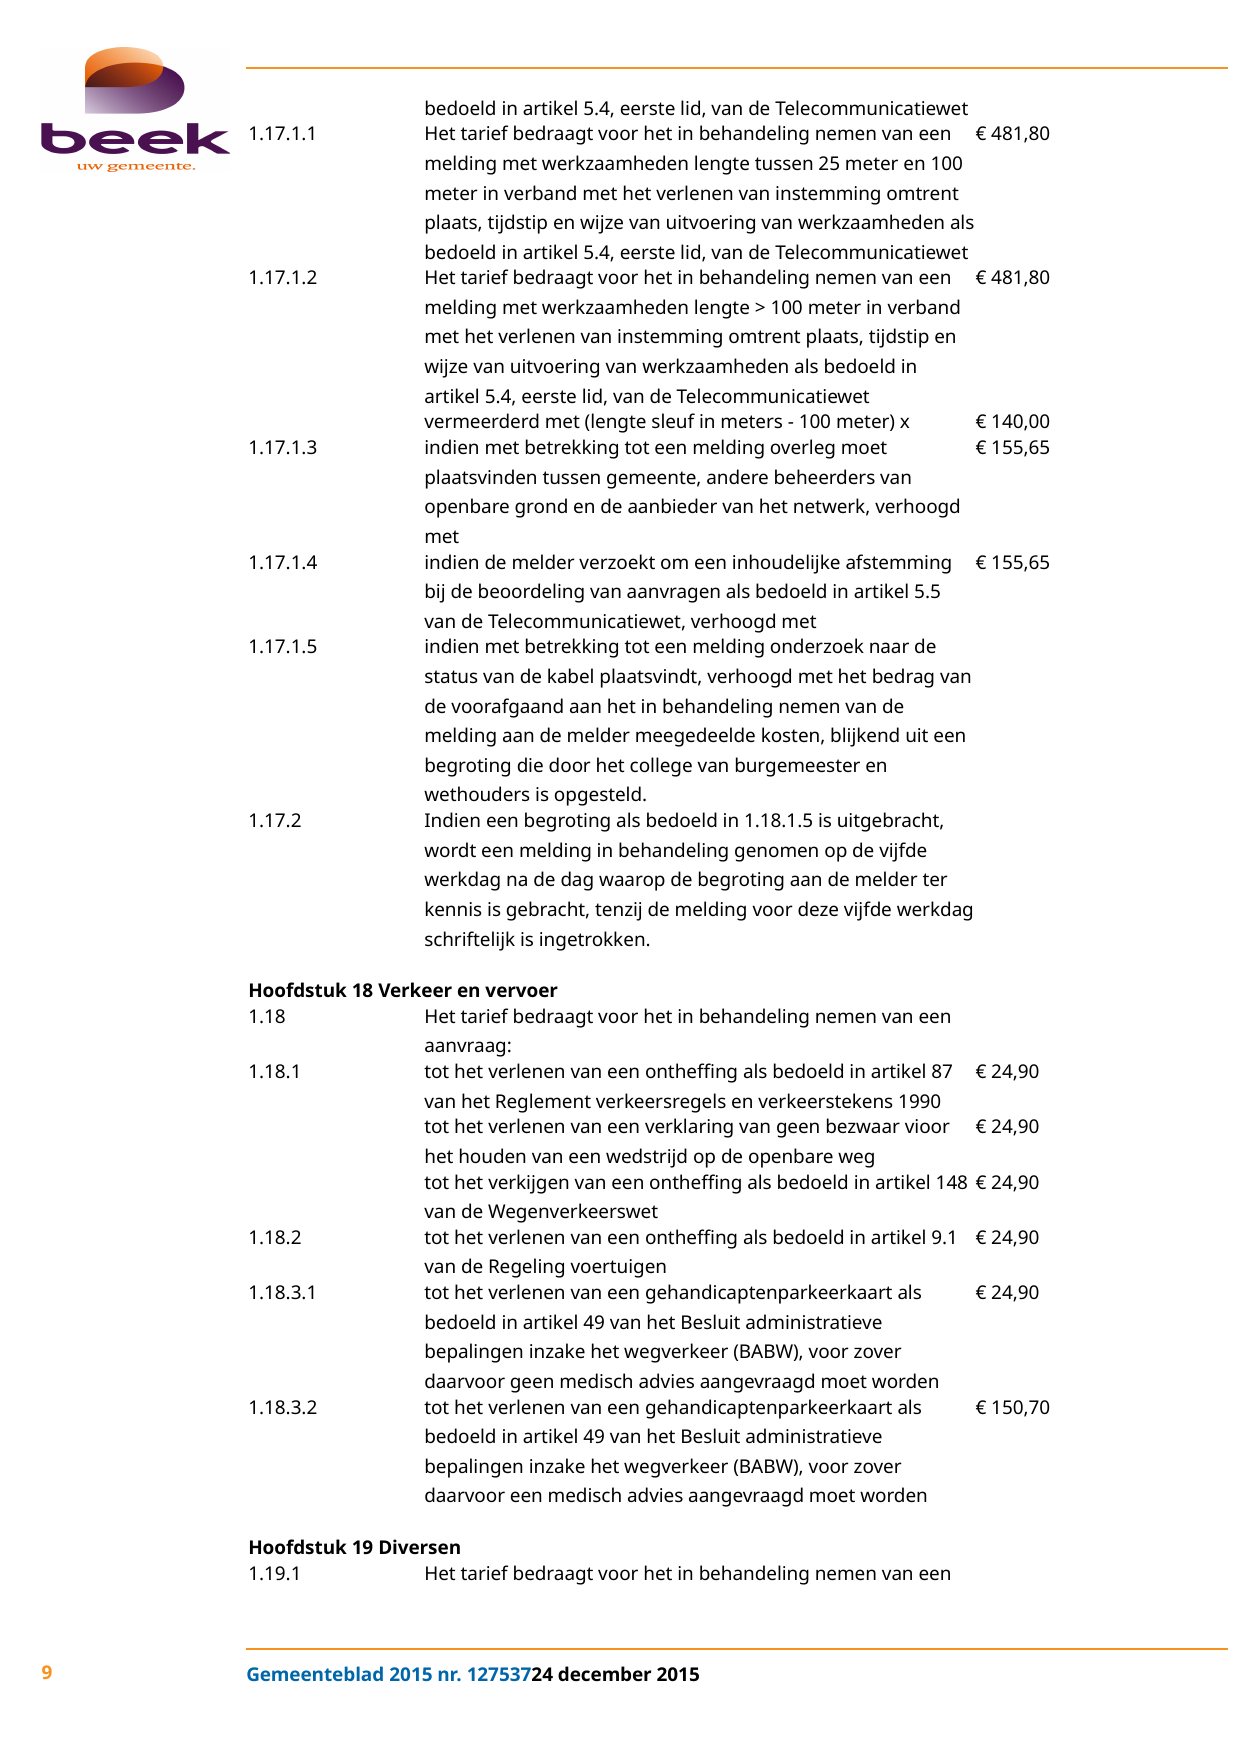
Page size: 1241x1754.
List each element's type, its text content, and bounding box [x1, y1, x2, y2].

table_cell [248, 1169, 424, 1224]
table_cell indien met betrekking tot een melding overleg moet plaatsvinden tussen gemeente, andere beheerders van openbare grond en de aanbieder van het netwerk, verhoogd met [424, 434, 975, 549]
table_cell tot het verlenen van een verklaring van geen bezwaar vioor het houden van een wedstrijd op de openbare weg [424, 1114, 975, 1169]
table_cell [424, 1509, 975, 1534]
table_cell Het tarief bedraagt voor het in behandeling nemen van een [424, 1560, 975, 1586]
table_cell [975, 1509, 1152, 1534]
table_cell [975, 95, 1152, 121]
table_cell 1.17.2 [248, 808, 424, 951]
table_cell 1.18 [248, 1003, 424, 1058]
table_cell € 155,65 [975, 434, 1152, 549]
table_cell indien met betrekking tot een melding onderzoek naar de status van de kabel plaatsvindt, verhoogd met het bedrag van de voorafgaand aan het in behandeling nemen van de melding aan de melder meegedeelde kosten, blijkend uit een begroting die door het college van burgemeester en wethouders is opgesteld. [424, 634, 975, 807]
table_cell [248, 409, 424, 434]
table_cell [975, 951, 1152, 977]
table_cell € 24,90 [975, 1169, 1152, 1224]
table_cell tot het verlenen van een ontheffing als bedoeld in artikel 9.1 van de Regeling voertuigen [424, 1224, 975, 1279]
table_cell € 481,80 [975, 265, 1152, 409]
table_cell € 155,65 [975, 549, 1152, 634]
table_cell € 481,80 [975, 121, 1152, 264]
table_cell [424, 951, 975, 977]
table_cell Het tarief bedraagt voor het in behandeling nemen van een melding met werkzaamheden lengte tussen 25 meter en 100 meter in verband met het verlenen van instemming omtrent plaats, tijdstip en wijze van uitvoering van werkzaamheden als bedoeld in artikel 5.4, eerste lid, van de Telecommunicatiewet [424, 121, 975, 264]
table_cell 1.17.1.5 [248, 634, 424, 807]
table_cell bedoeld in artikel 5.4, eerste lid, van de Telecommunicatiewet [424, 95, 975, 121]
table_cell [248, 951, 424, 977]
table_cell € 24,90 [975, 1280, 1152, 1394]
table_cell [975, 634, 1152, 807]
table_cell 1.17.1.3 [248, 434, 424, 549]
table_cell 1.17.1.4 [248, 549, 424, 634]
table_cell Het tarief bedraagt voor het in behandeling nemen van een aanvraag: [424, 1003, 975, 1058]
table_cell Hoofdstuk 18 Verkeer en vervoer [248, 977, 975, 1003]
picture [41, 47, 231, 172]
table_cell Het tarief bedraagt voor het in behandeling nemen van een melding met werkzaamheden lengte > 100 meter in verband met het verlenen van instemming omtrent plaats, tijdstip en wijze van uitvoering van werkzaamheden als bedoeld in artikel 5.4, eerste lid, van de Telecommunicatiewet [424, 265, 975, 409]
table_cell [975, 977, 1152, 1003]
table_cell € 24,90 [975, 1058, 1152, 1113]
table_cell Indien een begroting als bedoeld in 1.18.1.5 is uitgebracht, wordt een melding in behandeling genomen op de vijfde werkdag na de dag waarop de begroting aan de melder ter kennis is gebracht, tenzij de melding voor deze vijfde werkdag schriftelijk is ingetrokken. [424, 808, 975, 951]
table_cell € 150,70 [975, 1394, 1152, 1508]
table_cell 1.18.2 [248, 1224, 424, 1279]
table_cell 1.18.3.1 [248, 1280, 424, 1394]
table_cell tot het verkijgen van een ontheffing als bedoeld in artikel 148 van de Wegenverkeerswet [424, 1169, 975, 1224]
table_cell tot het verlenen van een gehandicaptenparkeerkaart als bedoeld in artikel 49 van het Besluit administratieve bepalingen inzake het wegverkeer (BABW), voor zover daarvoor geen medisch advies aangevraagd moet worden [424, 1280, 975, 1394]
table_cell [975, 1003, 1152, 1058]
table_cell € 140,00 [975, 409, 1152, 434]
table_cell Hoofdstuk 19 Diversen [248, 1534, 975, 1560]
table_cell € 24,90 [975, 1114, 1152, 1169]
table_cell 1.19.1 [248, 1560, 424, 1586]
table_cell 1.17.1.2 [248, 265, 424, 409]
table_cell 1.18.1 [248, 1058, 424, 1113]
table_cell [975, 1560, 1152, 1586]
table_cell 1.18.3.2 [248, 1394, 424, 1508]
table_cell tot het verlenen van een ontheffing als bedoeld in artikel 87 van het Reglement verkeersregels en verkeerstekens 1990 [424, 1058, 975, 1113]
table_cell tot het verlenen van een gehandicaptenparkeerkaart als bedoeld in artikel 49 van het Besluit administratieve bepalingen inzake het wegverkeer (BABW), voor zover daarvoor een medisch advies aangevraagd moet worden [424, 1394, 975, 1508]
table_cell [975, 1534, 1152, 1560]
table_cell [975, 808, 1152, 951]
table_cell € 24,90 [975, 1224, 1152, 1279]
table_cell [248, 1509, 424, 1534]
table_cell 1.17.1.1 [248, 121, 424, 264]
table_cell [248, 1114, 424, 1169]
table_cell [248, 95, 424, 121]
table_cell indien de melder verzoekt om een inhoudelijke afstemming bij de beoordeling van aanvragen als bedoeld in artikel 5.5 van de Telecommunicatiewet, verhoogd met [424, 549, 975, 634]
table_cell vermeerderd met (lengte sleuf in meters - 100 meter) x [424, 409, 975, 434]
